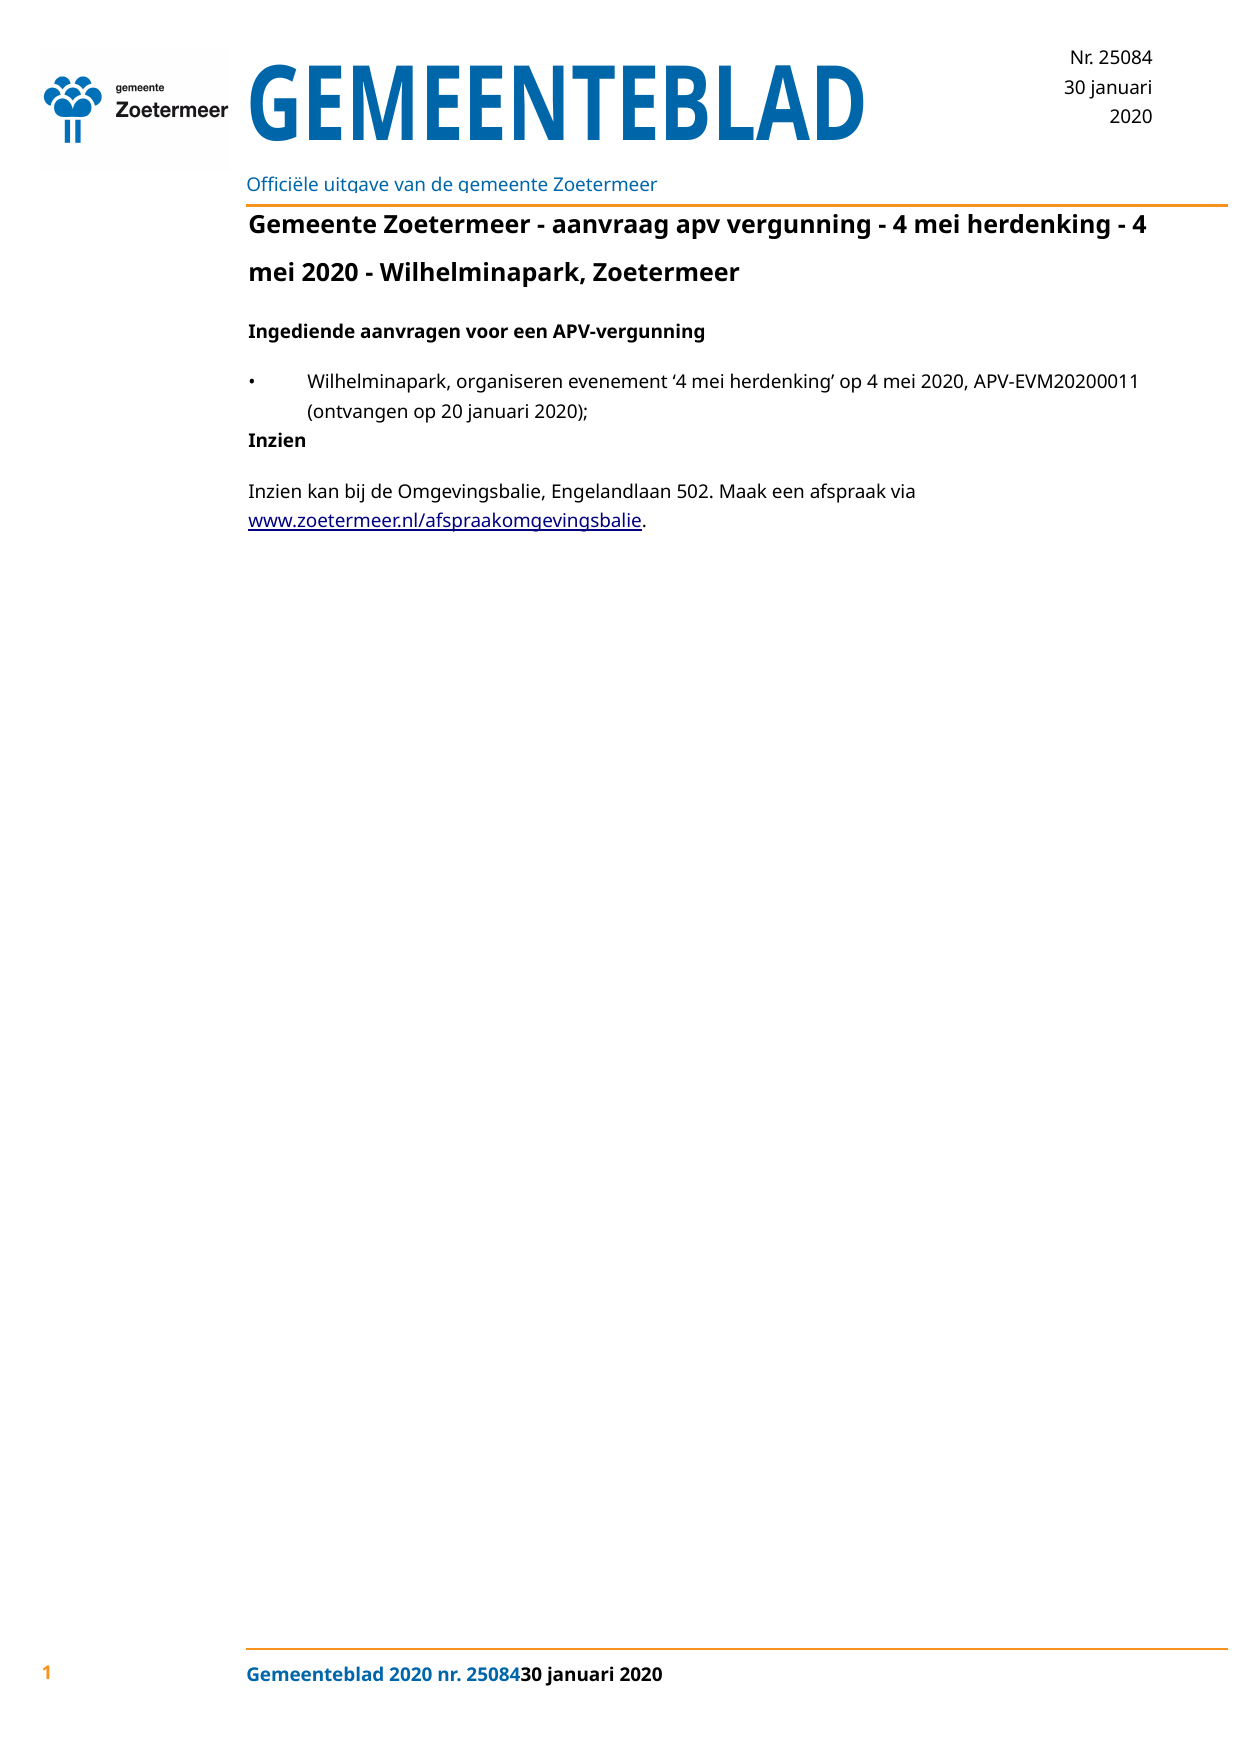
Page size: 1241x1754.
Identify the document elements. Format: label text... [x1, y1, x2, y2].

text Ingediende aanvragen voor een APV-vergunning [248, 318, 1152, 344]
text Inzien kan bij de Omgevingsbalie, Engelandlaan 502. Maak een afspraak via www.zoetermeer.nl/afspraakomgevingsbalie. [248, 478, 1152, 533]
text Inzien [248, 427, 1152, 453]
picture [41, 47, 231, 172]
text Gemeente Zoetermeer - aanvraag apv vergunning - 4 mei herdenking - 4 mei 2020 - Wilhelminapark, Zoetermeer [248, 207, 1152, 288]
list Wilhelminapark, organiseren evenement ‘4 mei herdenking’ op 4 mei 2020, APV-EVM20200011 (ontvangen op 20 januari 2020); [248, 368, 1152, 424]
